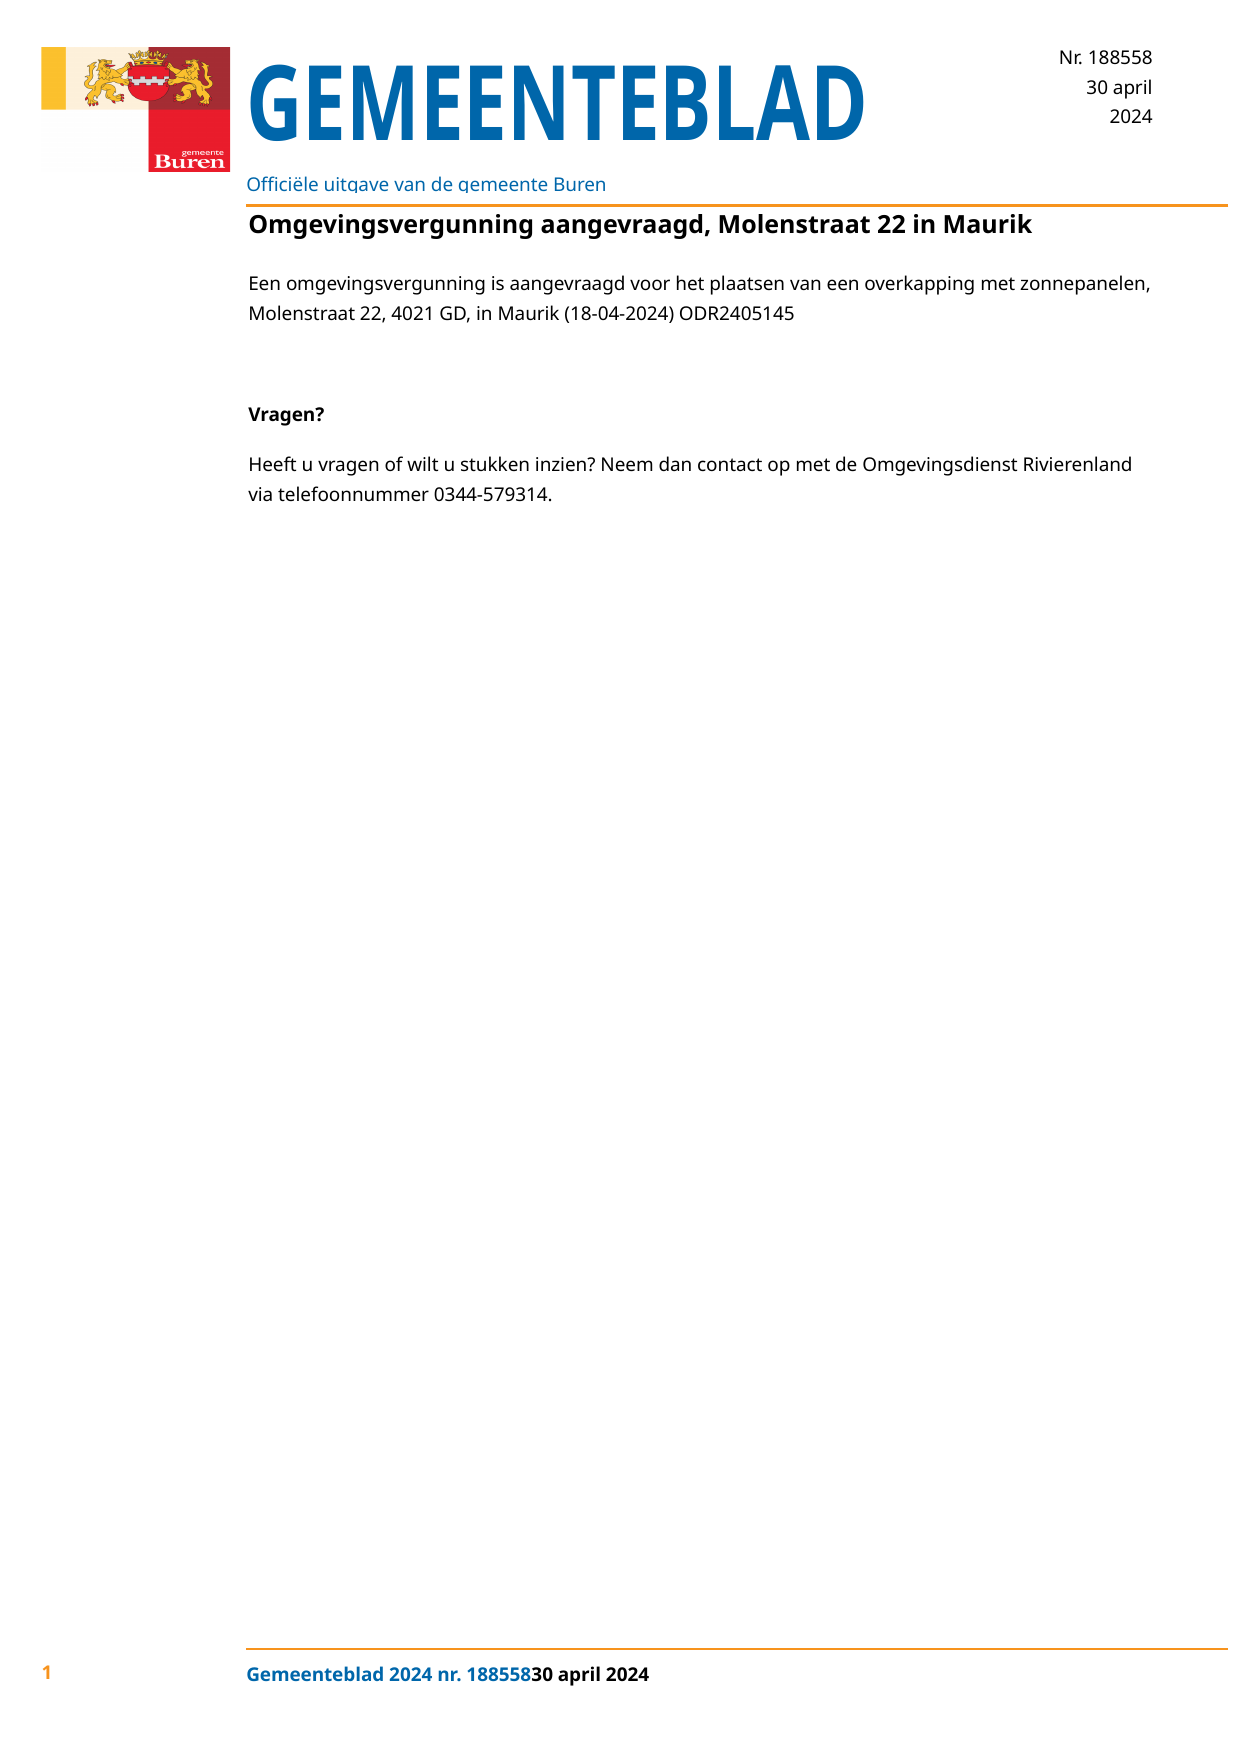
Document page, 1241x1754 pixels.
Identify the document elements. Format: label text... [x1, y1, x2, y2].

text Omgevingsvergunning aangevraagd, Molenstraat 22 in Maurik [248, 207, 1152, 241]
text Een omgevingsvergunning is aangevraagd voor het plaatsen van een overkapping met zonnepanelen, Molenstraat 22, 4021 GD, in Maurik (18-04-2024) ODR2405145 [248, 270, 1152, 326]
picture [41, 47, 231, 172]
text Vragen? [248, 401, 1152, 426]
text Heeft u vragen of wilt u stukken inzien? Neem dan contact op met de Omgevingsdienst Rivierenland via telefoonnummer 0344-579314. [248, 451, 1152, 506]
